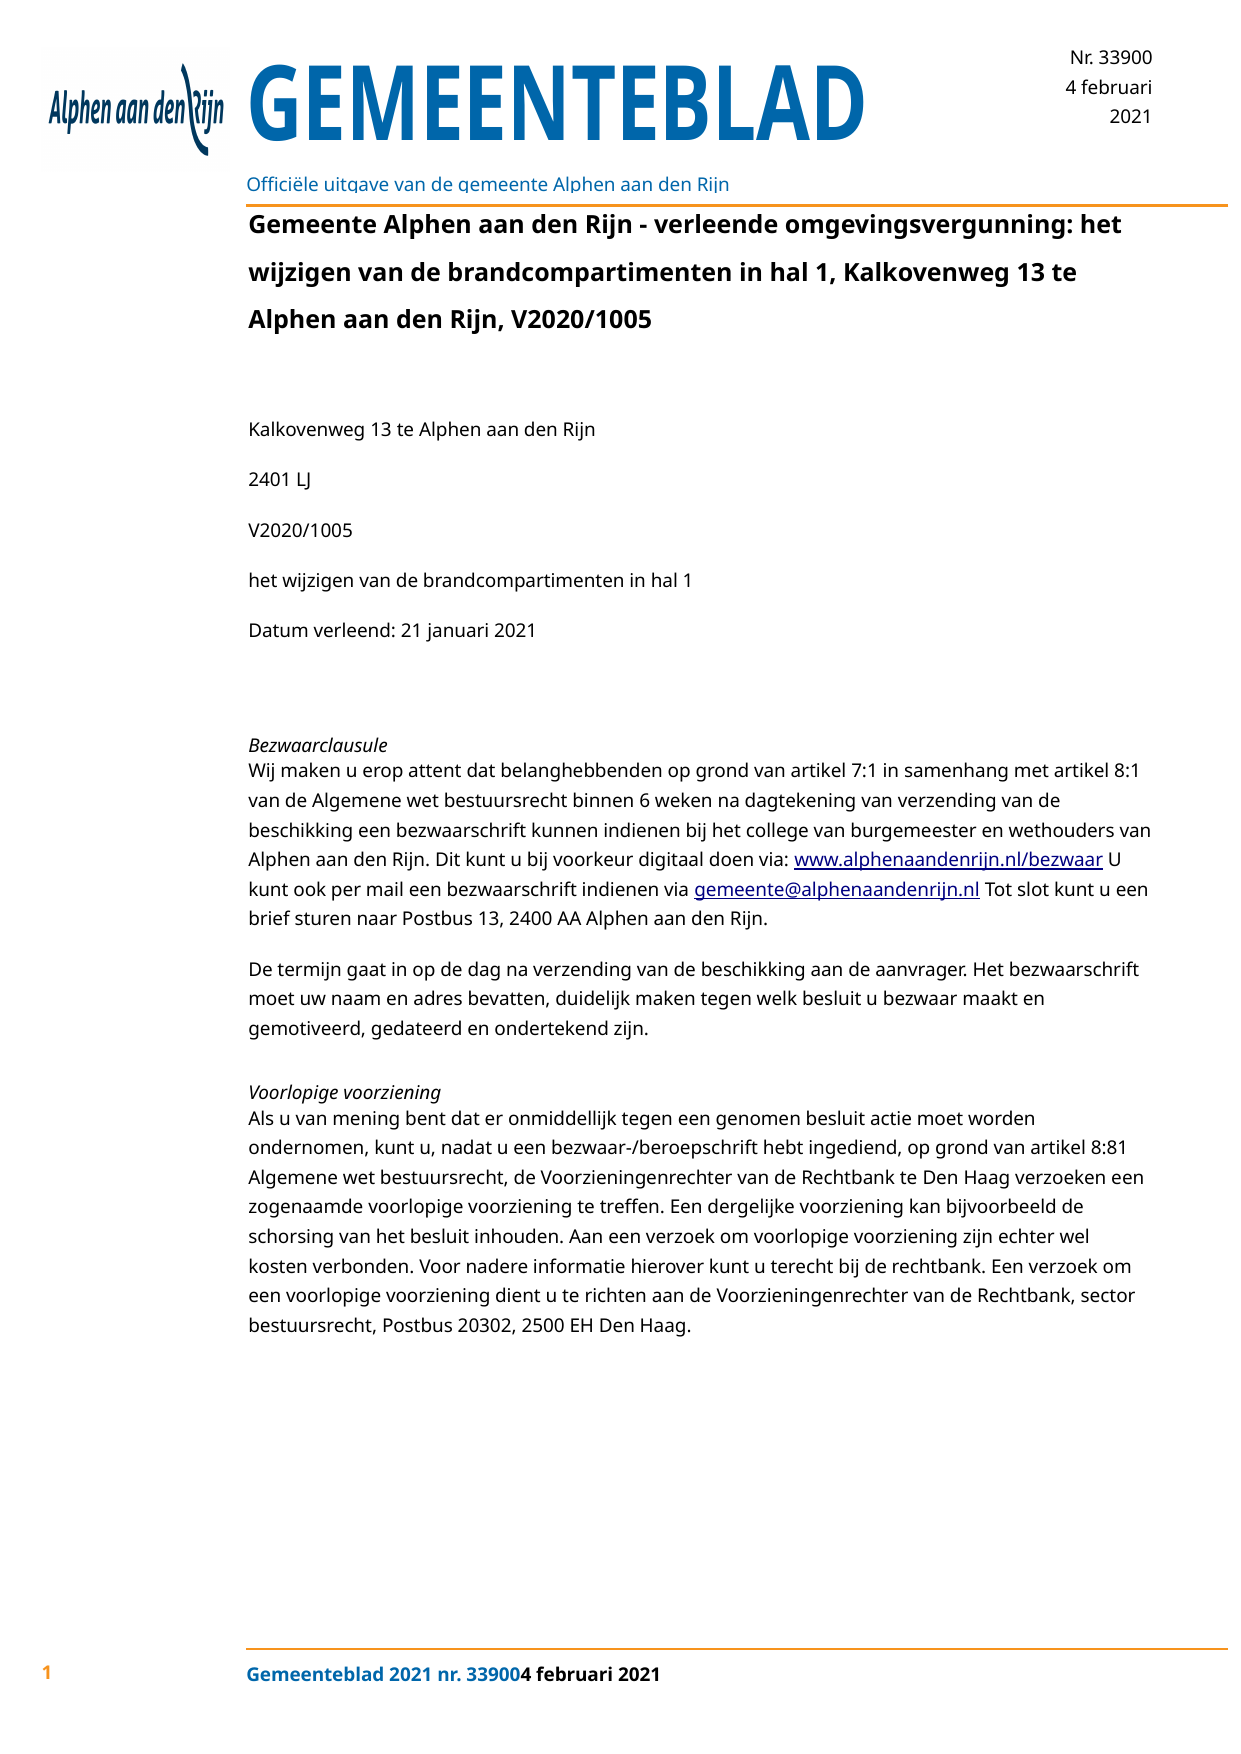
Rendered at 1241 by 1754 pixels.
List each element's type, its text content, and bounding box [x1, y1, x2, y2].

text Wij maken u erop attent dat belanghebbenden op grond van artikel 7:1 in samenhang met artikel 8:1 van de Algemene wet bestuursrecht binnen 6 weken na dagtekening van verzending van de beschikking een bezwaarschrift kunnen indienen bij het college van burgemeester en wethouders van Alphen aan den Rijn. Dit kunt u bij voorkeur digitaal doen via: www.alphenaandenrijn.nl/bezwaar U kunt ook per mail een bezwaarschrift indienen via gemeente@alphenaandenrijn.nl Tot slot kunt u een brief sturen naar Postbus 13, 2400 AA Alphen aan den Rijn. [248, 758, 1152, 931]
text Kalkovenweg 13 te Alphen aan den Rijn [248, 416, 1152, 442]
text Als u van mening bent dat er onmiddellijk tegen een genomen besluit actie moet worden ondernomen, kunt u, nadat u een bezwaar-/beroepschrift hebt ingediend, op grond van artikel 8:81 Algemene wet bestuursrecht, de Voorzieningenrechter van de Rechtbank te Den Haag verzoeken een zogenaamde voorlopige voorziening te treffen. Een dergelijke voorziening kan bijvoorbeeld de schorsing van het besluit inhouden. Aan een verzoek om voorlopige voorziening zijn echter wel kosten verbonden. Voor nadere informatie hierover kunt u terecht bij de rechtbank. Een verzoek om een voorlopige voorziening dient u te richten aan de Voorzieningenrechter van de Rechtbank, sector bestuursrecht, Postbus 20302, 2500 EH Den Haag. [248, 1105, 1152, 1338]
text 2401 LJ [248, 466, 1152, 492]
text het wijzigen van de brandcompartimenten in hal 1 [248, 567, 1152, 593]
text Gemeente Alphen aan den Rijn - verleende omgevingsvergunning: het wijzigen van de brandcompartimenten in hal 1, Kalkovenweg 13 te Alphen aan den Rijn, V2020/1005 [248, 207, 1152, 336]
text Datum verleend: 21 januari 2021 [248, 618, 1152, 643]
text Bezwaarclausule [248, 732, 1152, 758]
text V2020/1005 [248, 517, 1152, 542]
text De termijn gaat in op de dag na verzending van de beschikking aan de aanvrager. Het bezwaarschrift moet uw naam en adres bevatten, duidelijk maken tegen welk besluit u bezwaar maakt en gemotiveerd, gedateerd en ondertekend zijn. [248, 956, 1152, 1041]
text Voorlopige voorziening [248, 1079, 1152, 1105]
picture [41, 47, 231, 172]
